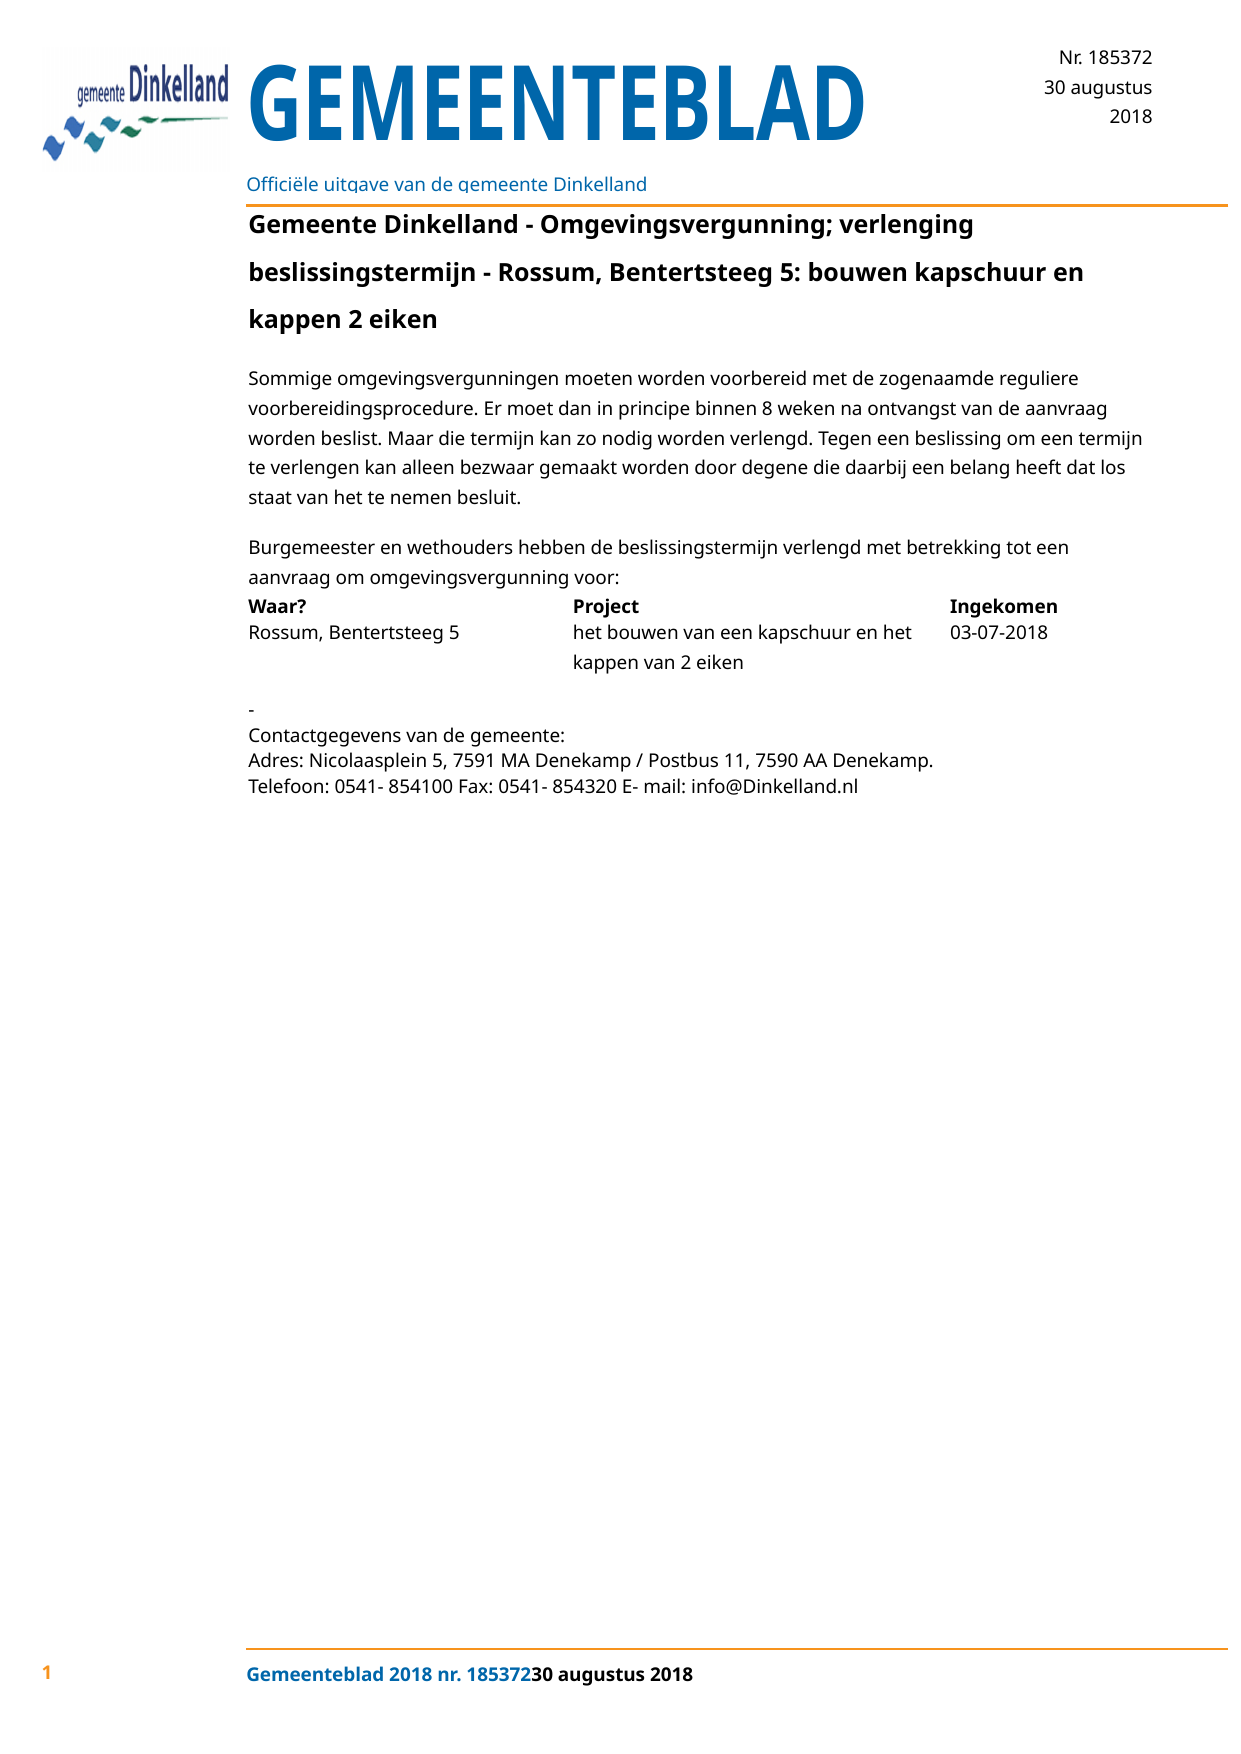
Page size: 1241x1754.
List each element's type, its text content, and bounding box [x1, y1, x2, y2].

table_cell Rossum, Bentertsteeg 5 [248, 619, 573, 674]
text Telefoon: 0541- 854100 Fax: 0541- 854320 E- mail: info@Dinkelland.nl [248, 773, 1152, 799]
text - [248, 696, 1152, 722]
table_cell het bouwen van een kapschuur en het kappen van 2 eiken [573, 619, 950, 674]
text Burgemeester en wethouders hebben de beslissingstermijn verlengd met betrekking tot een aanvraag om omgevingsvergunning voor: [248, 534, 1152, 589]
table_header Waar? [248, 594, 573, 619]
text Adres: Nicolaasplein 5, 7591 MA Denekamp / Postbus 11, 7590 AA Denekamp. [248, 747, 1152, 773]
text Contactgegevens van de gemeente: [248, 722, 1152, 747]
text Gemeente Dinkelland - Omgevingsvergunning; verlenging beslissingstermijn - Rossum, Bentertsteeg 5: bouwen kapschuur en kappen 2 eiken [248, 207, 1152, 336]
table_header Ingekomen [950, 594, 1152, 619]
table_header Project [573, 594, 950, 619]
table_cell 03-07-2018 [950, 619, 1152, 674]
text Sommige omgevingsvergunningen moeten worden voorbereid met de zogenaamde reguliere voorbereidingsprocedure. Er moet dan in principe binnen 8 weken na ontvangst van de aanvraag worden beslist. Maar die termijn kan zo nodig worden verlengd. Tegen een beslissing om een termijn te verlengen kan alleen bezwaar gemaakt worden door degene die daarbij een belang heeft dat los staat van het te nemen besluit. [248, 366, 1152, 509]
picture [41, 47, 231, 172]
